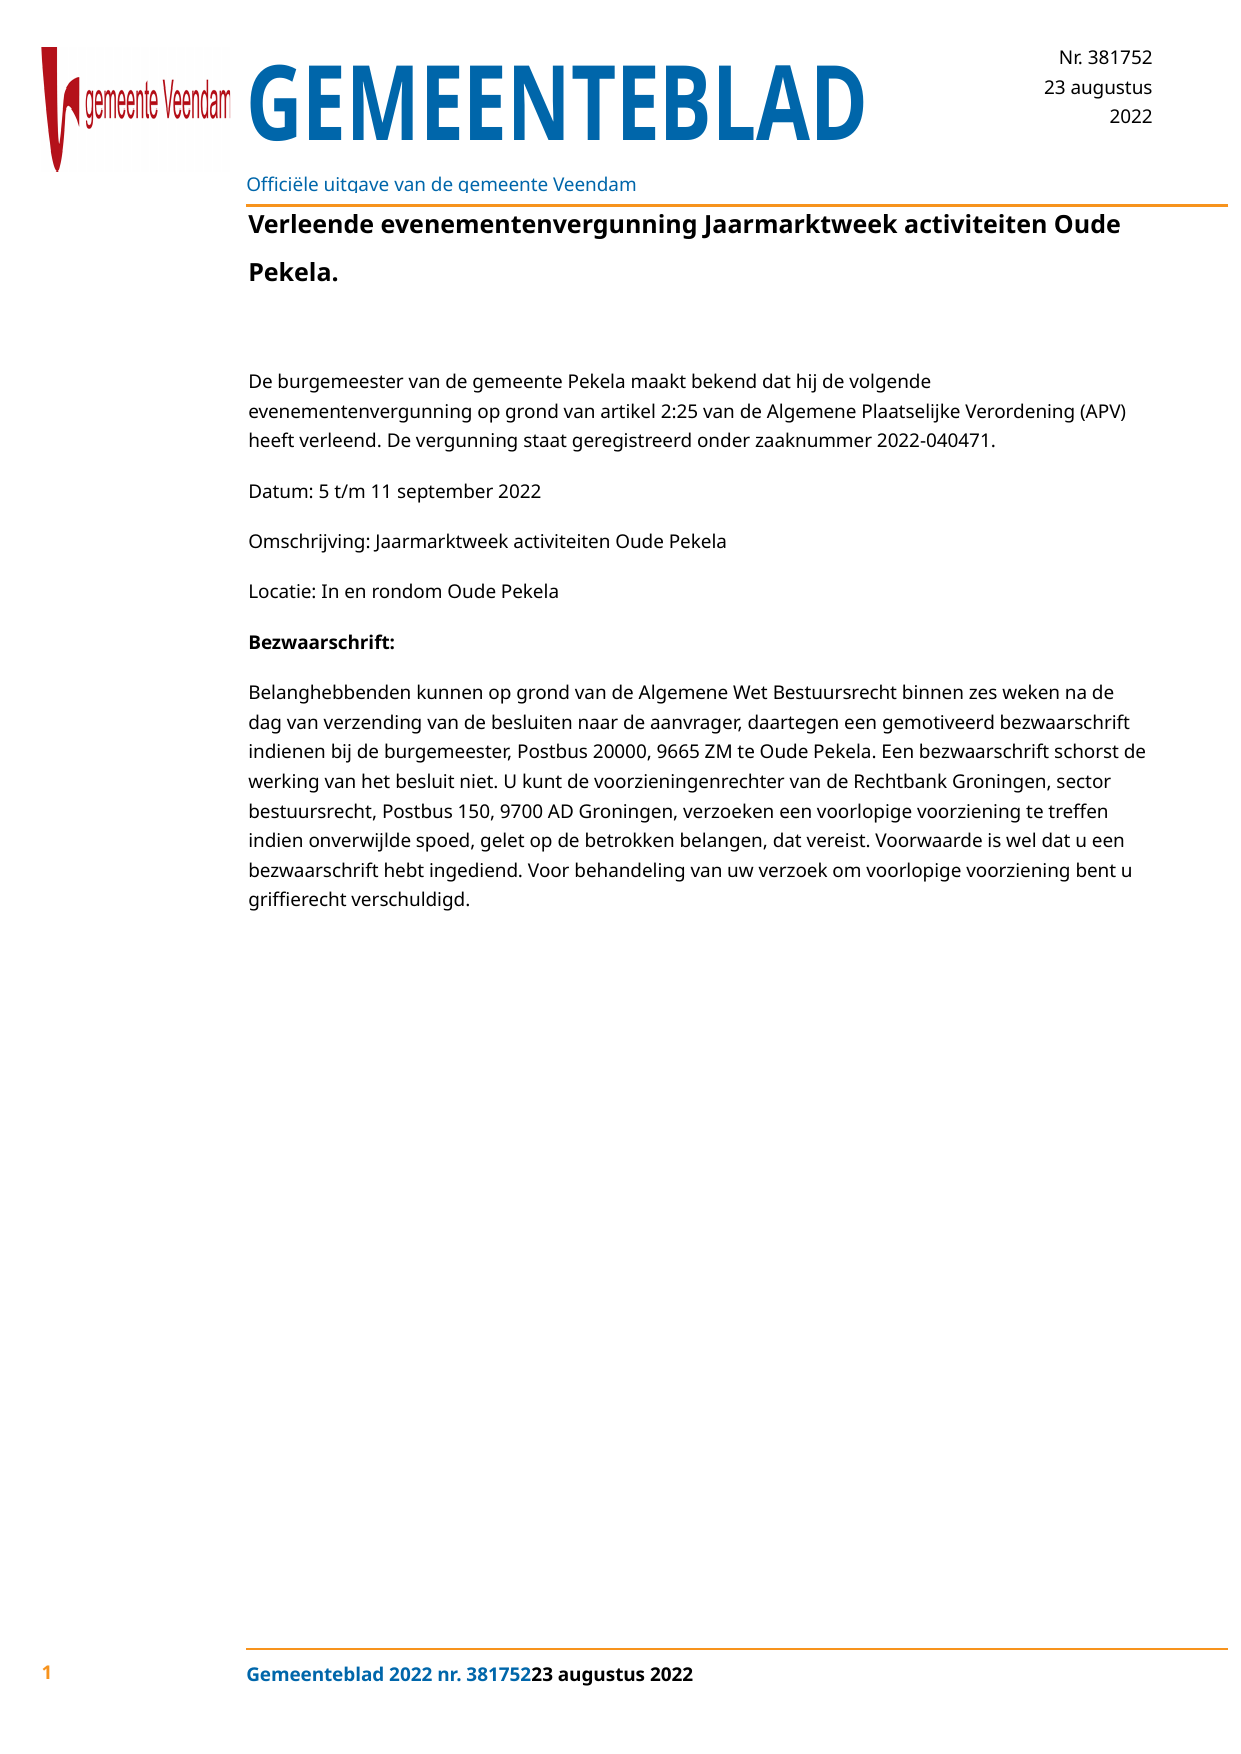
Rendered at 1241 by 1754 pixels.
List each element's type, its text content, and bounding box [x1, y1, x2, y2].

text Omschrijving: Jaarmarktweek activiteiten Oude Pekela [248, 528, 1152, 554]
text Datum: 5 t/m 11 september 2022 [248, 478, 1152, 504]
text Locatie: In en rondom Oude Pekela [248, 579, 1152, 604]
text Bezwaarschrift: [248, 629, 1152, 655]
text Belanghebbenden kunnen op grond van de Algemene Wet Bestuursrecht binnen zes weken na de dag van verzending van de besluiten naar de aanvrager, daartegen een gemotiveerd bezwaarschrift indienen bij de burgemeester, Postbus 20000, 9665 ZM te Oude Pekela. Een bezwaarschrift schorst de werking van het besluit niet. U kunt de voorzieningenrechter van de Rechtbank Groningen, sector bestuursrecht, Postbus 150, 9700 AD Groningen, verzoeken een voorlopige voorziening te treffen indien onverwijlde spoed, gelet op de betrokken belangen, dat vereist. Voorwaarde is wel dat u een bezwaarschrift hebt ingediend. Voor behandeling van uw verzoek om voorlopige voorziening bent u griffierecht verschuldigd. [248, 679, 1152, 912]
text De burgemeester van de gemeente Pekela maakt bekend dat hij de volgende evenementenvergunning op grond van artikel 2:25 van de Algemene Plaatselijke Verordening (APV) heeft verleend. De vergunning staat geregistreerd onder zaaknummer 2022-040471. [248, 368, 1152, 453]
picture [41, 47, 231, 172]
text Verleende evenementenvergunning Jaarmarktweek activiteiten Oude Pekela. [248, 207, 1152, 288]
